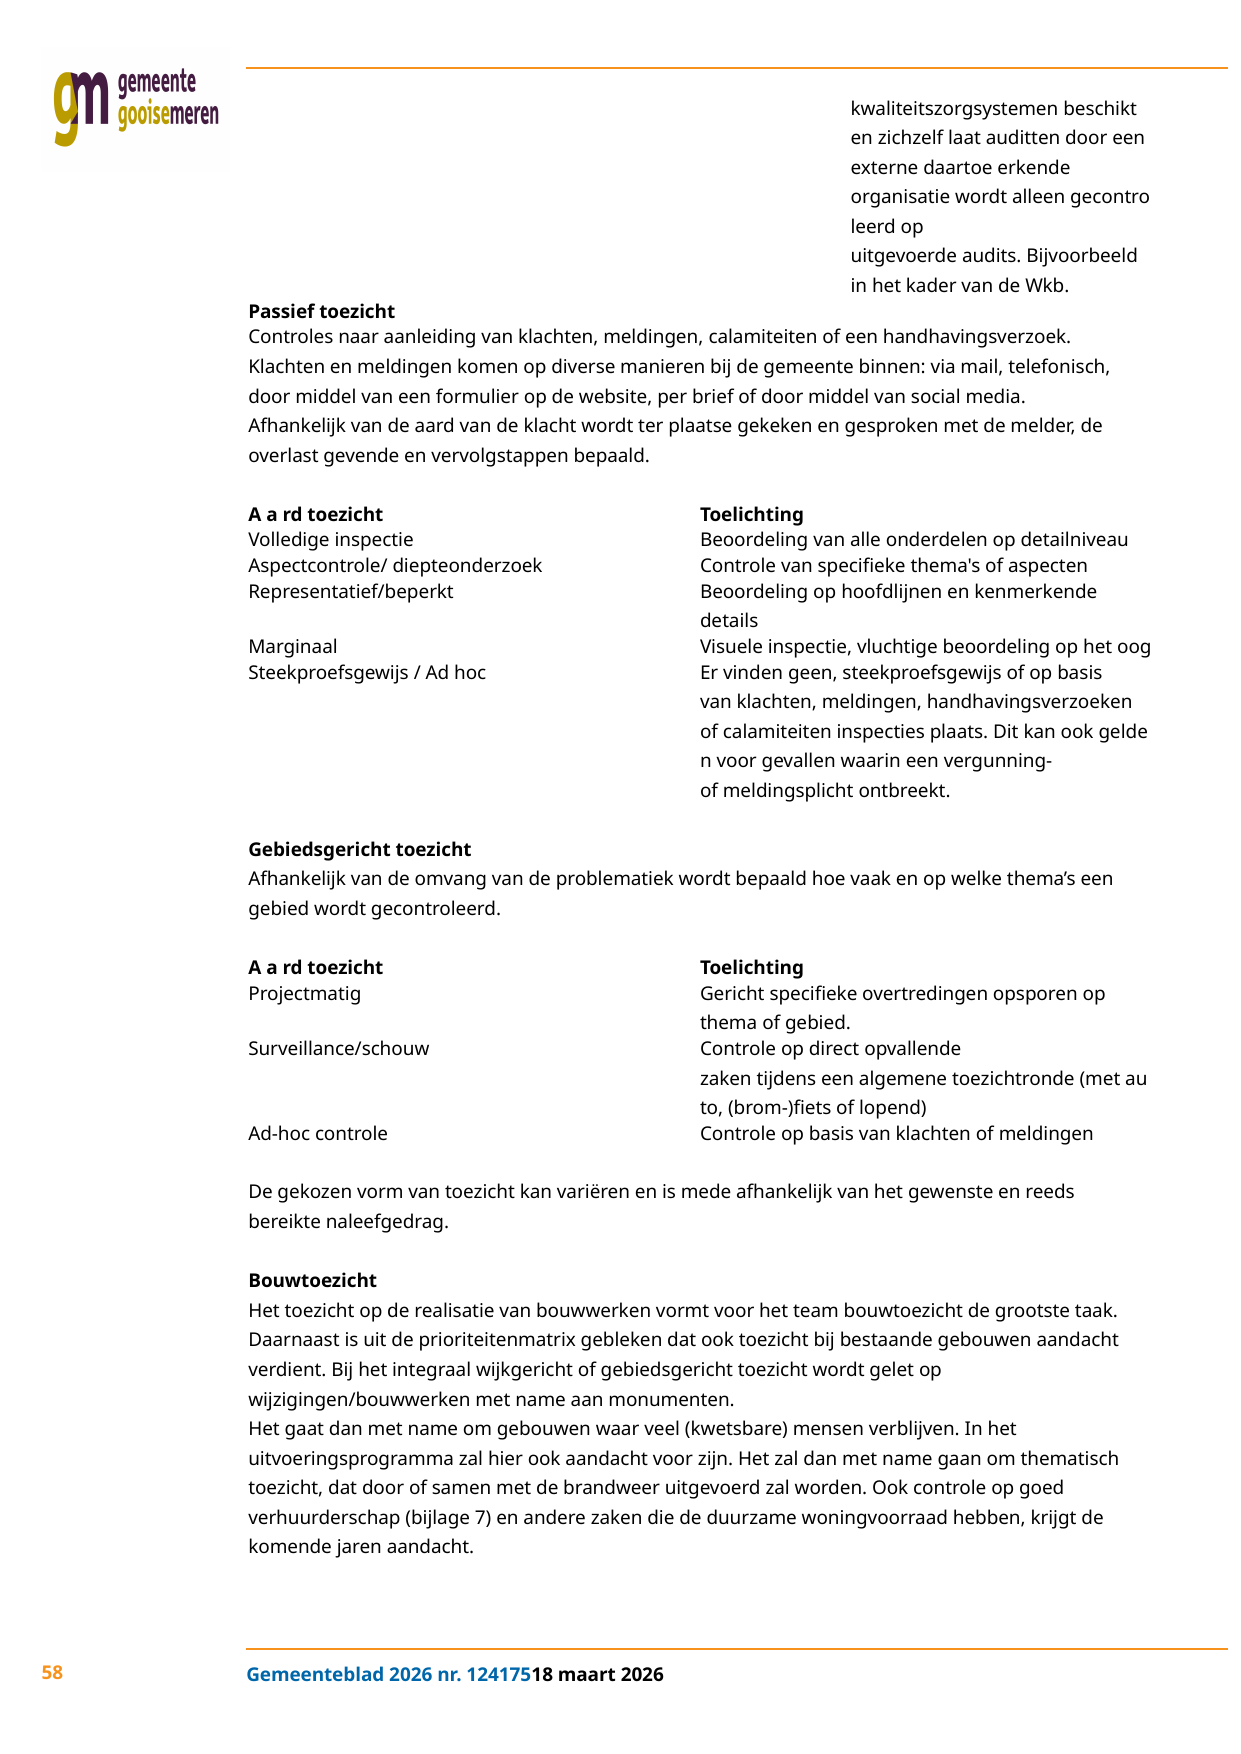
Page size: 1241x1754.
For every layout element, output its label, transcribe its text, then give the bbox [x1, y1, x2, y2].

table_cell Controle op basis van klachten of meldingen [700, 1120, 1152, 1146]
table_cell Passief toezicht [248, 298, 1152, 324]
table_cell Steekproefsgewijs / Ad hoc [248, 659, 700, 803]
table_cell Controles naar aanleiding van klachten, meldingen, calamiteiten of een handhavingsverzoek. Klachten en meldingen komen op diverse manieren bij de gemeente binnen: via mail, telefonisch, door middel van een formulier op de website, per brief of door middel van social media. Afhankelijk van de aard van de klacht wordt ter plaatse gekeken en gesproken met de melder, de overlast gevende en vervolgstappen bepaald. [248, 324, 1152, 468]
table_cell Projectmatig [248, 980, 700, 1035]
text Het toezicht op de realisatie van bouwwerken vormt voor het team bouwtoezicht de grootste taak. Daarnaast is uit de prioriteitenmatrix gebleken dat ook toezicht bij bestaande gebouwen aandacht verdient. Bij het integraal wijkgericht of gebiedsgericht toezicht wordt gelet op wijzigingen/bouwwerken met name aan monumenten. [248, 1297, 1152, 1412]
table_cell Marginaal [248, 633, 700, 659]
table_cell Gericht specifieke overtredingen opsporen op thema of gebied. [700, 980, 1152, 1035]
table_cell Beoordeling op hoofdlijnen en kenmerkende details [700, 578, 1152, 633]
table_cell Er vinden geen, steekproefsgewijs of op basis van klachten, meldingen, handhavingsverzoeken of calamiteiten inspecties plaats. Dit kan ook gelden voor gevallen waarin een vergunning- of meldingsplicht ontbreekt. [700, 659, 1152, 803]
table_cell kwaliteitszorgsystemen beschikt en zichzelf laat auditten door een externe daartoe erkende organisatie wordt alleen gecontroleerd op uitgevoerde audits. Bijvoorbeeld in het kader van de Wkb. [850, 95, 1152, 298]
table_header A a rd toezicht [248, 954, 700, 980]
text Het gaat dan met name om gebouwen waar veel (kwetsbare) mensen verblijven. In het uitvoeringsprogramma zal hier ook aandacht voor zijn. Het zal dan met name gaan om thematisch toezicht, dat door of samen met de brandweer uitgevoerd zal worden. Ook controle op goed verhuurderschap (bijlage 7) en andere zaken die de duurzame woningvoorraad hebben, krijgt de komende jaren aandacht. [248, 1415, 1152, 1559]
table_cell Volledige inspectie [248, 526, 700, 552]
picture [41, 47, 231, 172]
text Afhankelijk van de omvang van de problematiek wordt bepaald hoe vaak en op welke thema’s een gebied wordt gecontroleerd. [248, 865, 1152, 921]
table_cell Controle op direct opvallende zaken tijdens een algemene toezichtronde (met auto, (brom-)fiets of lopend) [700, 1035, 1152, 1120]
table_header Toelichting [700, 501, 1152, 526]
table_cell Visuele inspectie, vluchtige beoordeling op het oog [700, 633, 1152, 659]
table_cell Ad-hoc controle [248, 1120, 700, 1146]
text Bouwtoezicht [248, 1267, 1152, 1293]
table_cell [549, 95, 850, 298]
table_cell Beoordeling van alle onderdelen op detailniveau [700, 526, 1152, 552]
table_cell [248, 95, 549, 298]
table_cell Aspectcontrole/ diepteonderzoek [248, 552, 700, 578]
text Gebiedsgericht toezicht [248, 836, 1152, 862]
table_cell Representatief/beperkt [248, 578, 700, 633]
table_cell Surveillance/schouw [248, 1035, 700, 1120]
text De gekozen vorm van toezicht kan variëren en is mede afhankelijk van het gewenste en reeds bereikte naleefgedrag. [248, 1179, 1152, 1234]
table_header Toelichting [700, 954, 1152, 980]
table_header A a rd toezicht [248, 501, 700, 526]
table_cell Controle van specifieke thema's of aspecten [700, 552, 1152, 578]
